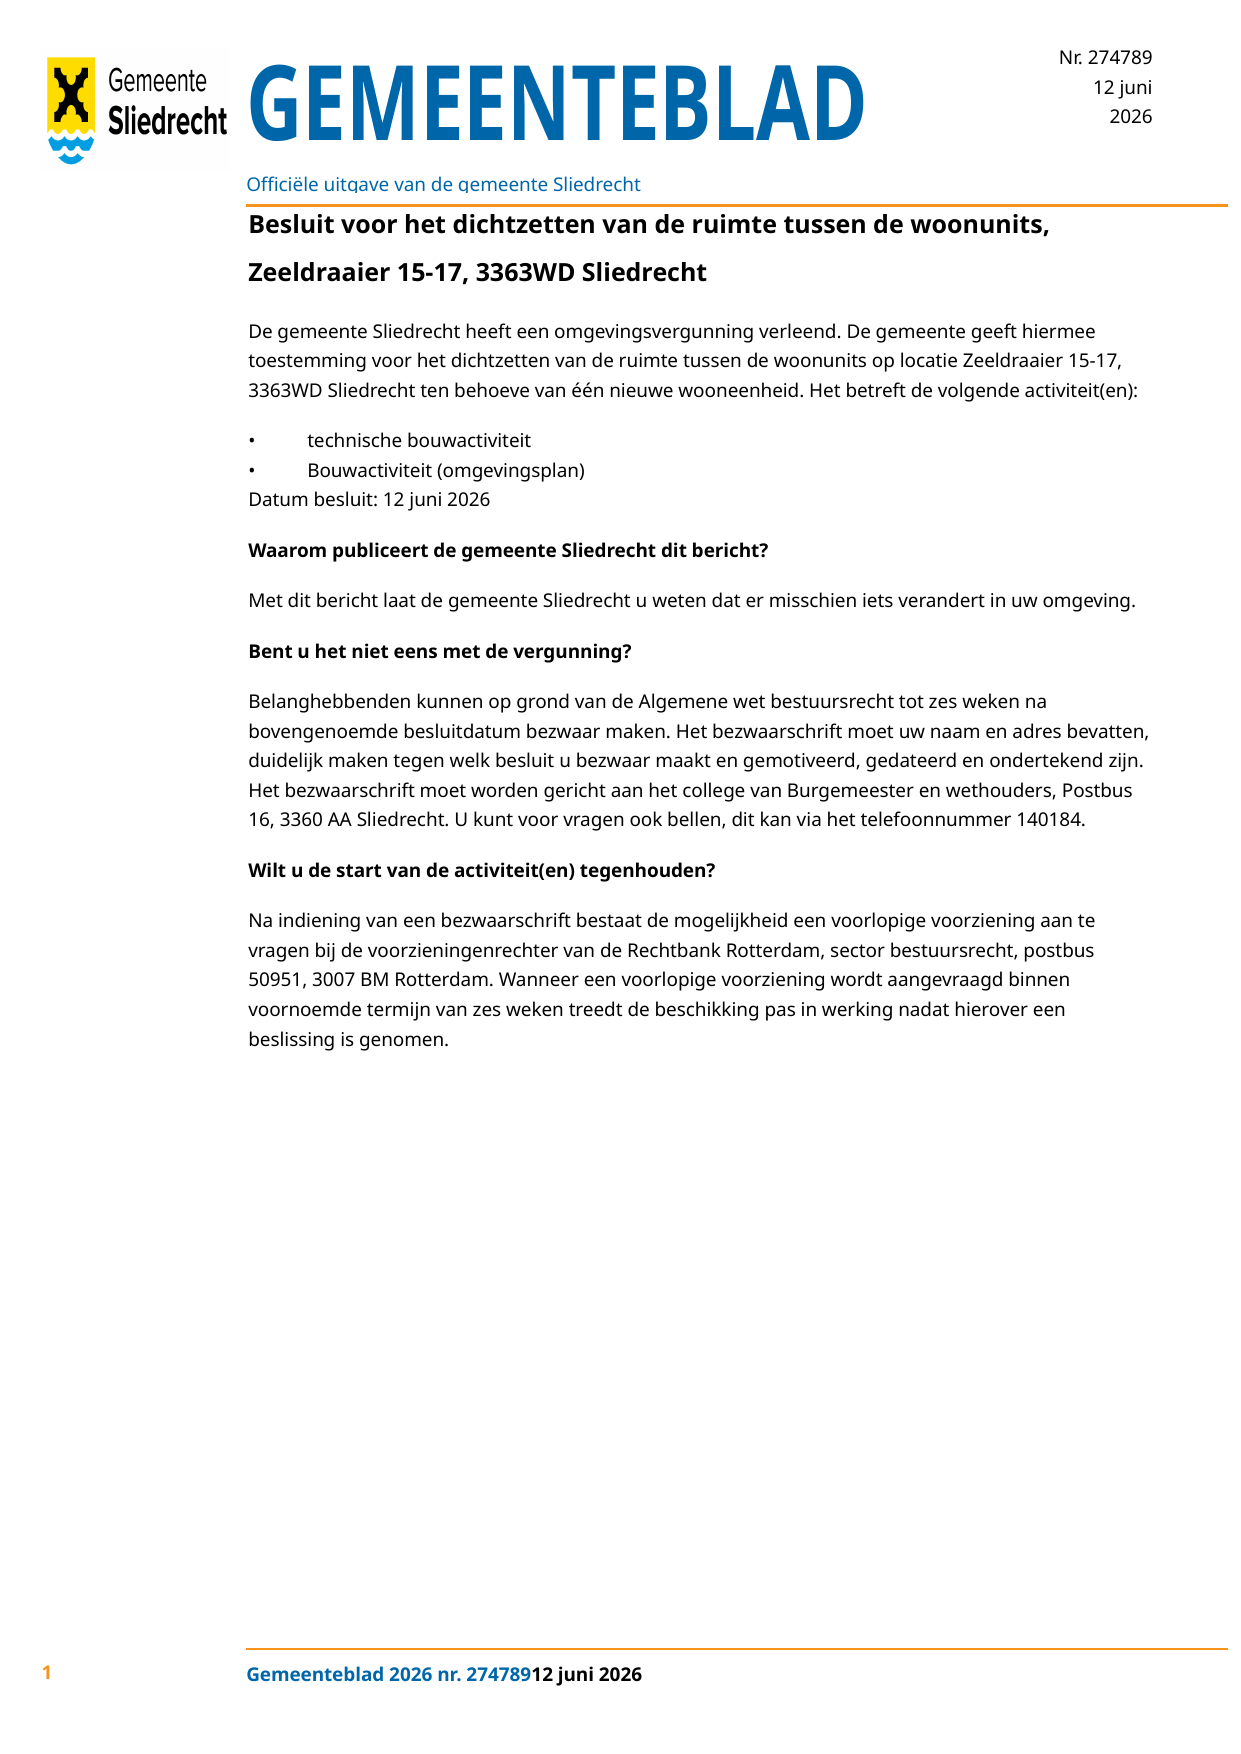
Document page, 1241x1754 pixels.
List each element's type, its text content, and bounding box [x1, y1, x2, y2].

text Waarom publiceert de gemeente Sliedrecht dit bericht? [248, 537, 1152, 563]
text De gemeente Sliedrecht heeft een omgevingsvergunning verleend. De gemeente geeft hiermee toestemming voor het dichtzetten van de ruimte tussen de woonunits op locatie Zeeldraaier 15-17, 3363WD Sliedrecht ten behoeve van één nieuwe wooneenheid. Het betreft de volgende activiteit(en): [248, 318, 1152, 403]
picture [41, 47, 231, 172]
text Belanghebbenden kunnen op grond van de Algemene wet bestuursrecht tot zes weken na bovengenoemde besluitdatum bezwaar maken. Het bezwaarschrift moet uw naam en adres bevatten, duidelijk maken tegen welk besluit u bezwaar maakt en gemotiveerd, gedateerd en ondertekend zijn. Het bezwaarschrift moet worden gericht aan het college van Burgemeester en wethouders, Postbus 16, 3360 AA Sliedrecht. U kunt voor vragen ook bellen, dit kan via het telefoonnummer 140184. [248, 688, 1152, 832]
text Datum besluit: 12 juni 2026 [248, 487, 1152, 512]
list Bouwactiviteit (omgevingsplan) [248, 457, 1152, 483]
text Besluit voor het dichtzetten van de ruimte tussen de woonunits, Zeeldraaier 15-17, 3363WD Sliedrecht [248, 207, 1152, 288]
list technische bouwactiviteit [248, 427, 1152, 453]
text Met dit bericht laat de gemeente Sliedrecht u weten dat er misschien iets verandert in uw omgeving. [248, 587, 1152, 613]
text Na indiening van een bezwaarschrift bestaat de mogelijkheid een voorlopige voorziening aan te vragen bij de voorzieningenrechter van de Rechtbank Rotterdam, sector bestuursrecht, postbus 50951, 3007 BM Rotterdam. Wanneer een voorlopige voorziening wordt aangevraagd binnen voornoemde termijn van zes weken treedt de beschikking pas in werking nadat hierover een beslissing is genomen. [248, 907, 1152, 1052]
text Wilt u de start van de activiteit(en) tegenhouden? [248, 857, 1152, 883]
text Bent u het niet eens met de vergunning? [248, 638, 1152, 664]
